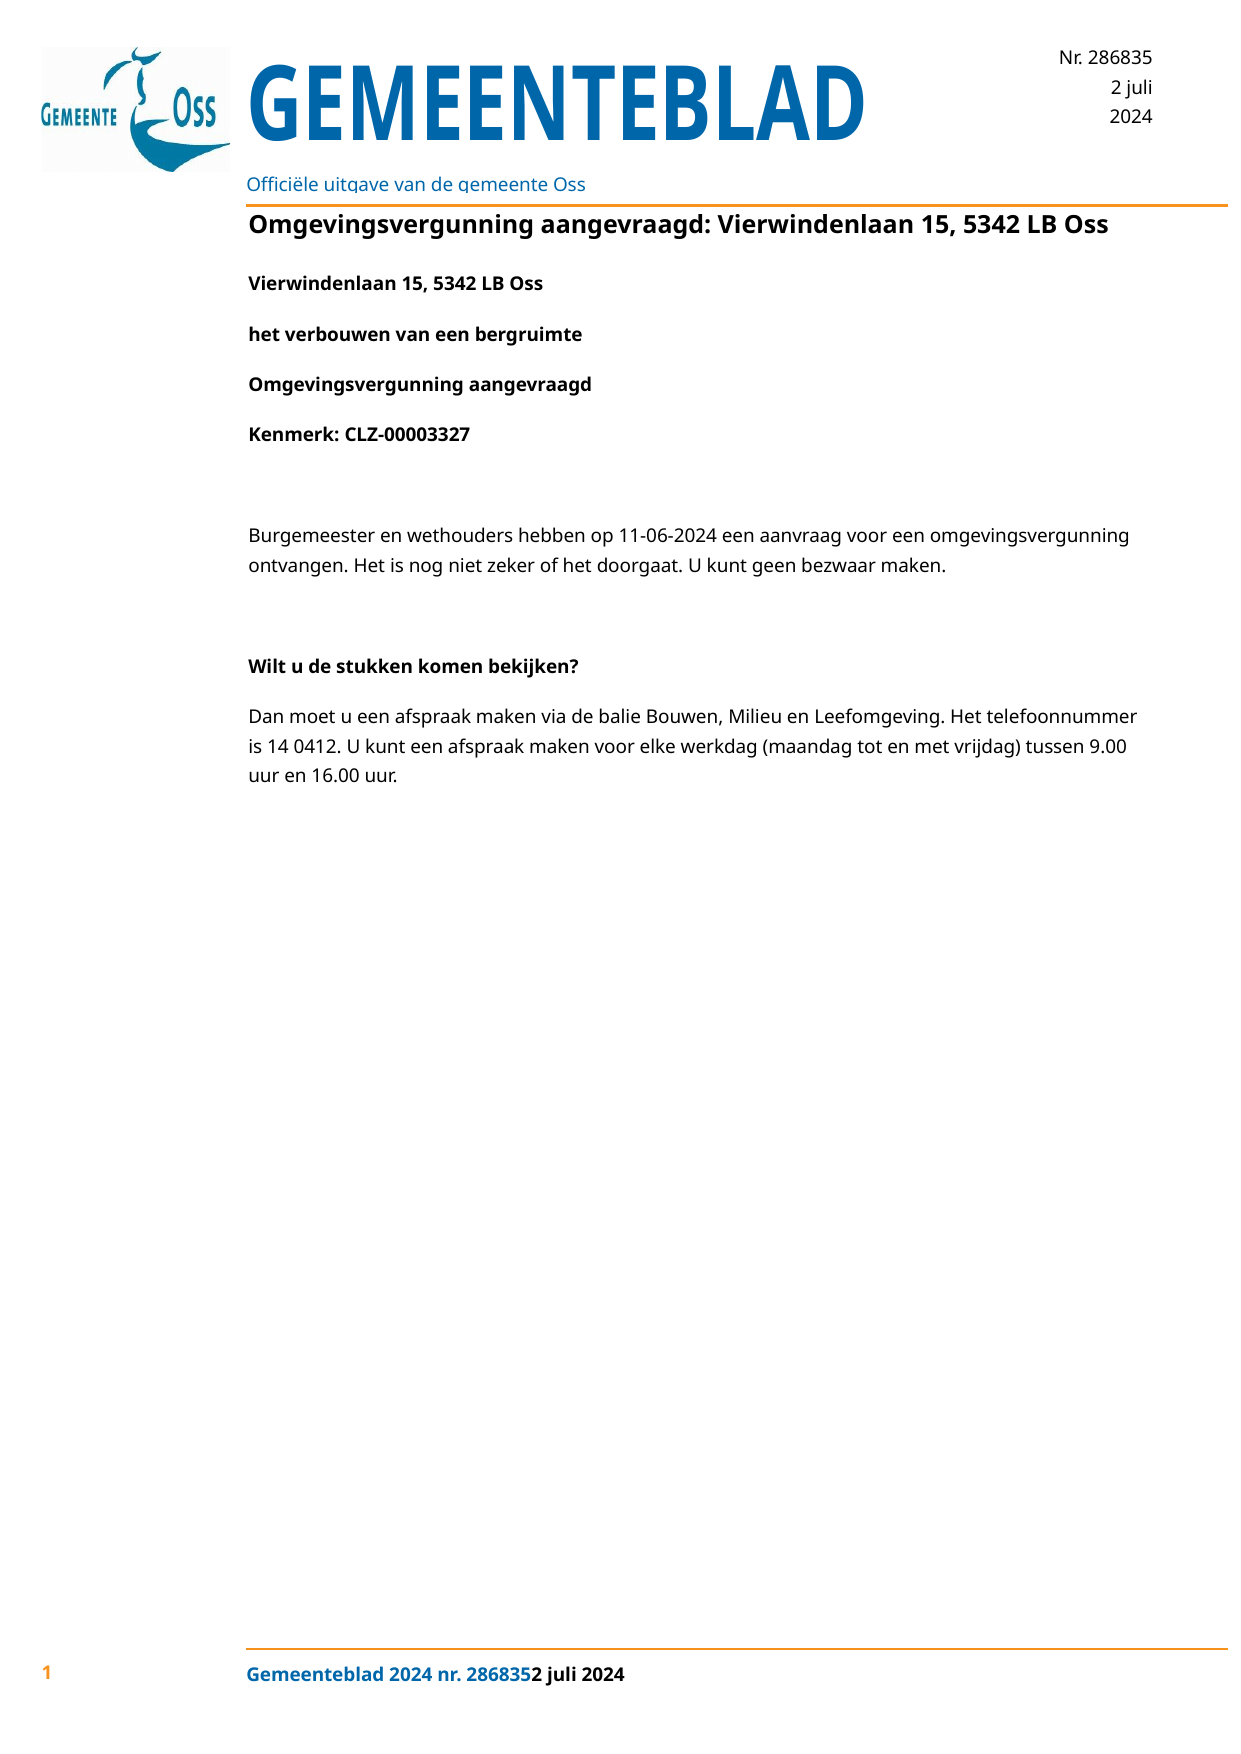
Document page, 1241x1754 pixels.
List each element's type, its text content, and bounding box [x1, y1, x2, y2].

text Burgemeester en wethouders hebben op 11-06-2024 een aanvraag voor een omgevingsvergunning ontvangen. Het is nog niet zeker of het doorgaat. U kunt geen bezwaar maken. [248, 522, 1152, 578]
text Kenmerk: CLZ-00003327 [248, 422, 1152, 447]
text Vierwindenlaan 15, 5342 LB Oss [248, 270, 1152, 296]
picture [41, 47, 231, 172]
text Dan moet u een afspraak maken via de balie Bouwen, Milieu en Leefomgeving. Het telefoonnummer is 14 0412. U kunt een afspraak maken voor elke werkdag (maandag tot en met vrijdag) tussen 9.00 uur en 16.00 uur. [248, 703, 1152, 788]
text Wilt u de stukken komen bekijken? [248, 653, 1152, 678]
text Omgevingsvergunning aangevraagd: Vierwindenlaan 15, 5342 LB Oss [248, 207, 1152, 241]
text het verbouwen van een bergruimte [248, 321, 1152, 346]
text Omgevingsvergunning aangevraagd [248, 371, 1152, 397]
